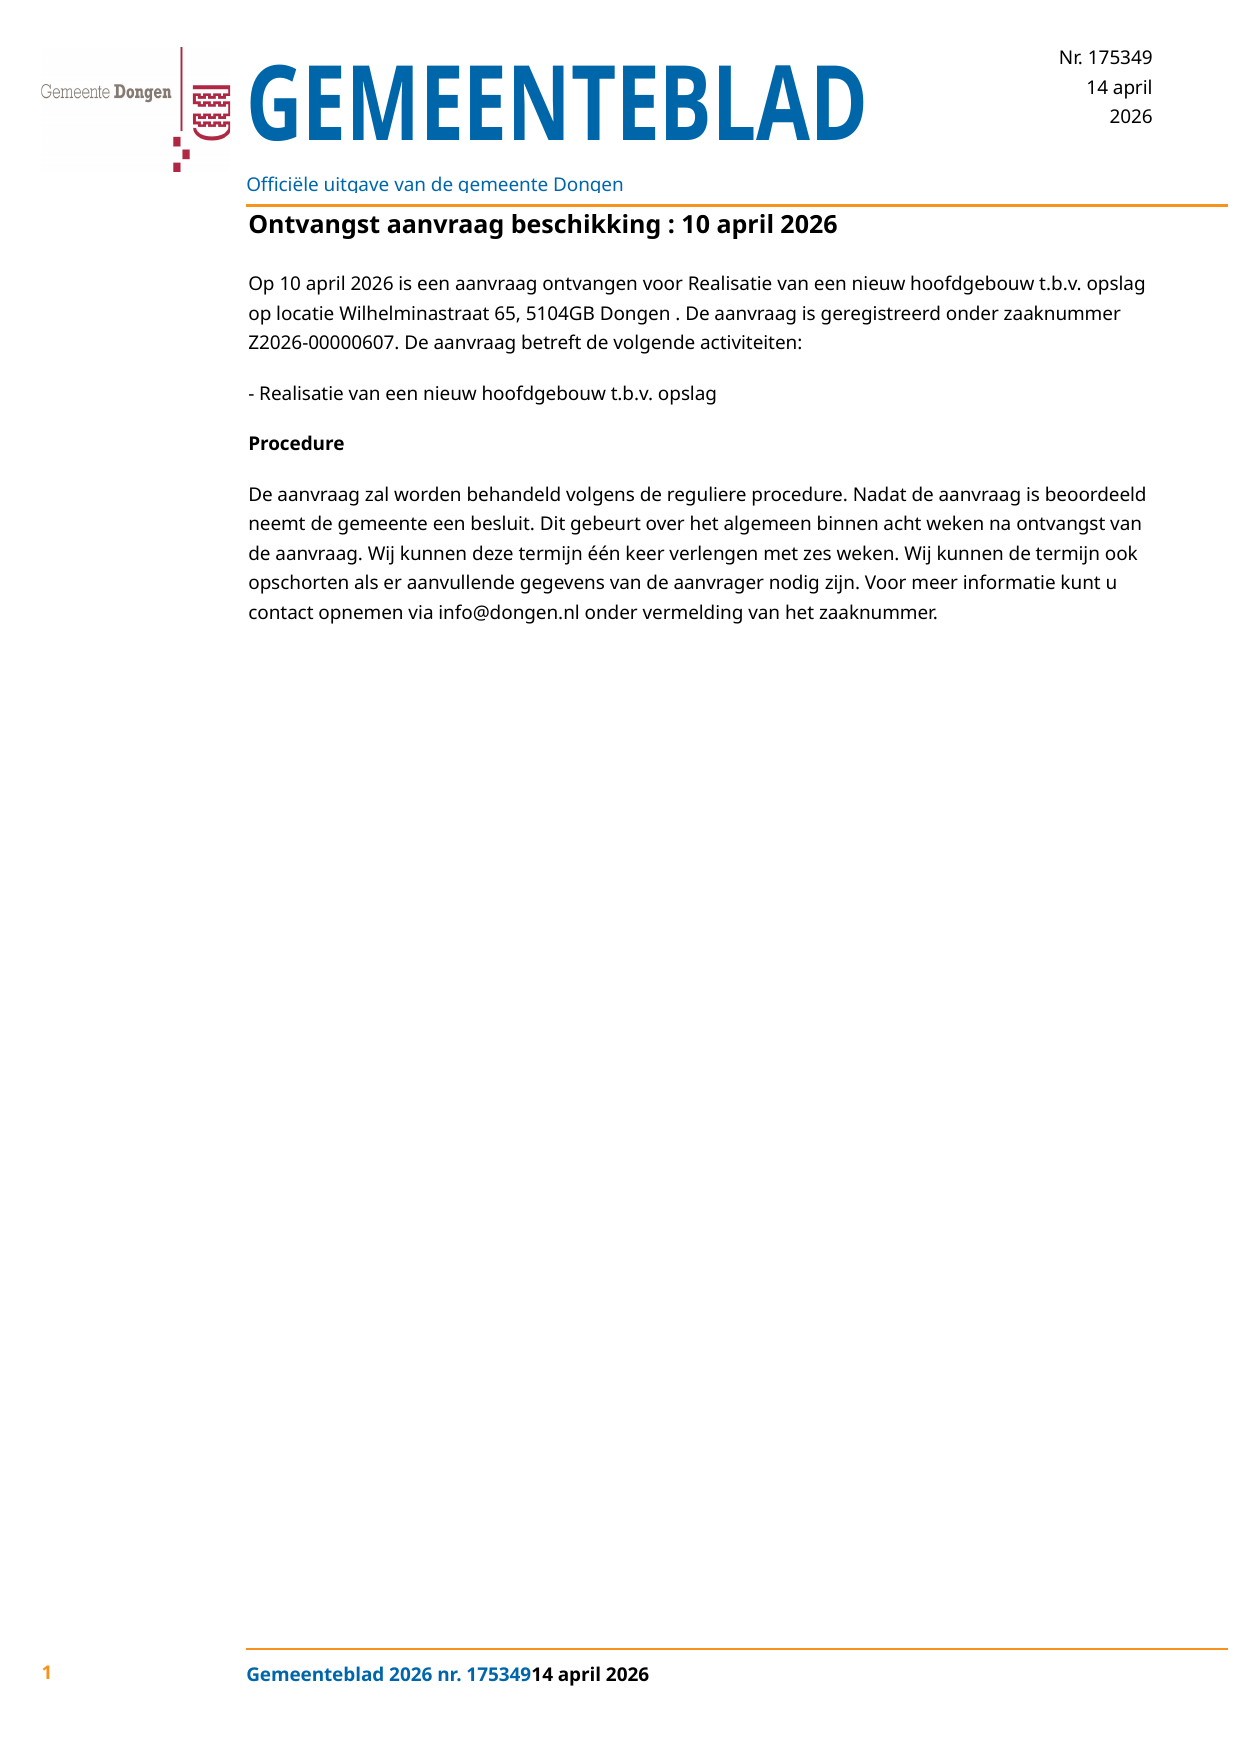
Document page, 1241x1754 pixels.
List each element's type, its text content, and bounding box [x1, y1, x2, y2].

text Op 10 april 2026 is een aanvraag ontvangen voor Realisatie van een nieuw hoofdgebouw t.b.v. opslag op locatie Wilhelminastraat 65, 5104GB Dongen . De aanvraag is geregistreerd onder zaaknummer Z2026-00000607. De aanvraag betreft de volgende activiteiten: [248, 270, 1152, 355]
text Ontvangst aanvraag beschikking : 10 april 2026 [248, 207, 1152, 241]
picture [41, 47, 231, 172]
text De aanvraag zal worden behandeld volgens de reguliere procedure. Nadat de aanvraag is beoordeeld neemt de gemeente een besluit. Dit gebeurt over het algemeen binnen acht weken na ontvangst van de aanvraag. Wij kunnen deze termijn één keer verlengen met zes weken. Wij kunnen de termijn ook opschorten als er aanvullende gegevens van de aanvrager nodig zijn. Voor meer informatie kunt u contact opnemen via info@dongen.nl onder vermelding van het zaaknummer. [248, 481, 1152, 625]
text Procedure [248, 430, 1152, 456]
text - Realisatie van een nieuw hoofdgebouw t.b.v. opslag [248, 380, 1152, 406]
